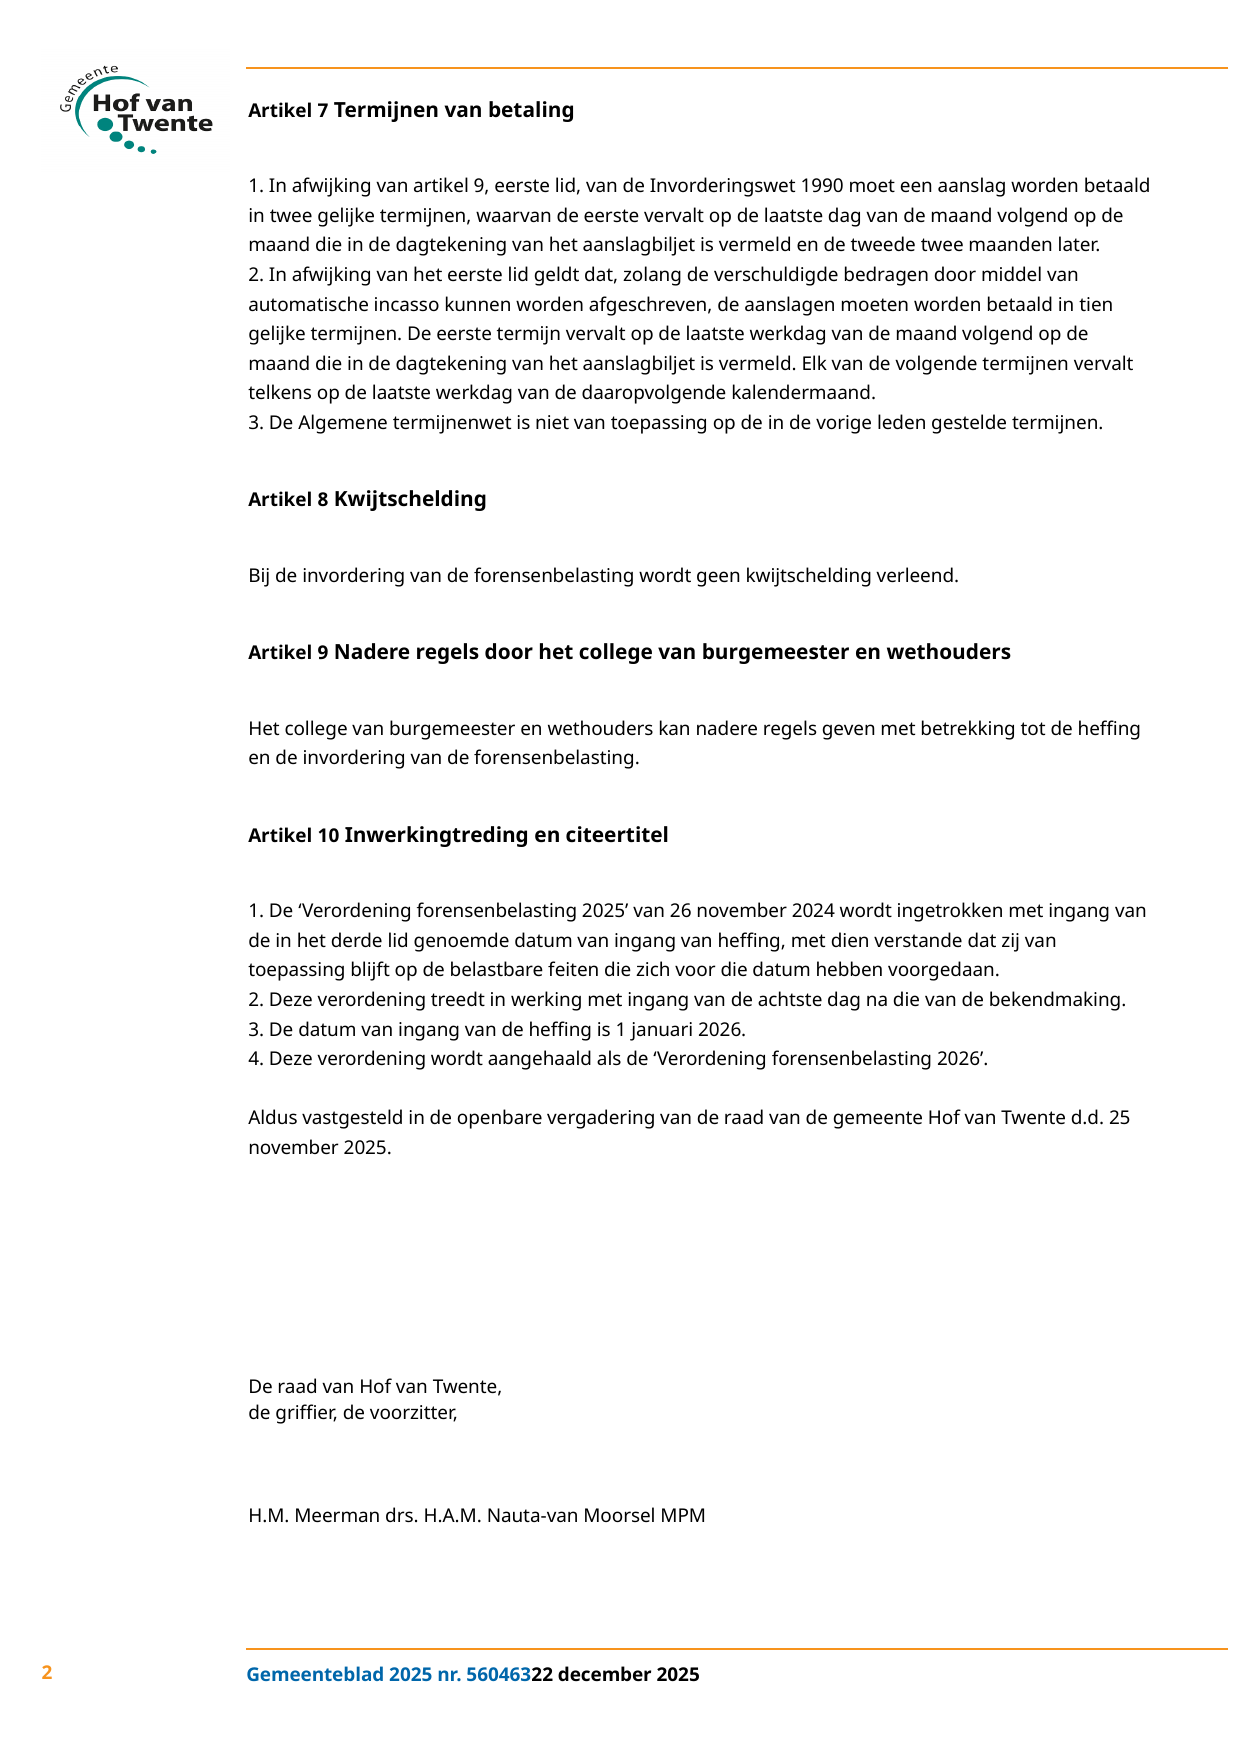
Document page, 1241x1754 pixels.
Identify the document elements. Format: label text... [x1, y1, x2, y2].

text De raad van Hof van Twente, [248, 1373, 1152, 1399]
text Artikel 8 Kwijtschelding [248, 484, 1152, 513]
text 3. De datum van ingang van de heffing is 1 januari 2026. [248, 1016, 1152, 1042]
text 1. De ‘Verordening forensenbelasting 2025’ van 26 november 2024 wordt ingetrokken met ingang van de in het derde lid genoemde datum van ingang van heffing, met dien verstande dat zij van toepassing blijft op de belastbare feiten die zich voor die datum hebben voorgedaan. [248, 897, 1152, 982]
text Aldus vastgesteld in de openbare vergadering van de raad van de gemeente Hof van Twente d.d. 25 november 2025. [248, 1104, 1152, 1160]
text 1. In afwijking van artikel 9, eerste lid, van de Invorderingswet 1990 moet een aanslag worden betaald in twee gelijke termijnen, waarvan de eerste vervalt op de laatste dag van de maand volgend op de maand die in de dagtekening van het aanslagbiljet is vermeld en de tweede twee maanden later. [248, 172, 1152, 257]
text Artikel 10 Inwerkingtreding en citeertitel [248, 820, 1152, 848]
picture [41, 47, 231, 172]
text 4. Deze verordening wordt aangehaald als de ‘Verordening forensenbelasting 2026’. [248, 1045, 1152, 1071]
text Het college van burgemeester en wethouders kan nadere regels geven met betrekking tot de heffing en de invordering van de forensenbelasting. [248, 715, 1152, 770]
text de griffier, de voorzitter, [248, 1399, 1152, 1424]
text Artikel 9 Nadere regels door het college van burgemeester en wethouders [248, 637, 1152, 666]
text 2. In afwijking van het eerste lid geldt dat, zolang de verschuldigde bedragen door middel van automatische incasso kunnen worden afgeschreven, de aanslagen moeten worden betaald in tien gelijke termijnen. De eerste termijn vervalt op de laatste werkdag van de maand volgend op de maand die in de dagtekening van het aanslagbiljet is vermeld. Elk van de volgende termijnen vervalt telkens op de laatste werkdag van de daaropvolgende kalendermaand. [248, 261, 1152, 405]
text Artikel 7 Termijnen van betaling [248, 95, 1152, 123]
text 2. Deze verordening treedt in werking met ingang van de achtste dag na die van de bekendmaking. [248, 986, 1152, 1012]
text 3. De Algemene termijnenwet is niet van toepassing op de in de vorige leden gestelde termijnen. [248, 409, 1152, 435]
text H.M. Meerman drs. H.A.M. Nauta-van Moorsel MPM [248, 1502, 1152, 1527]
text Bij de invordering van de forensenbelasting wordt geen kwijtschelding verleend. [248, 562, 1152, 588]
